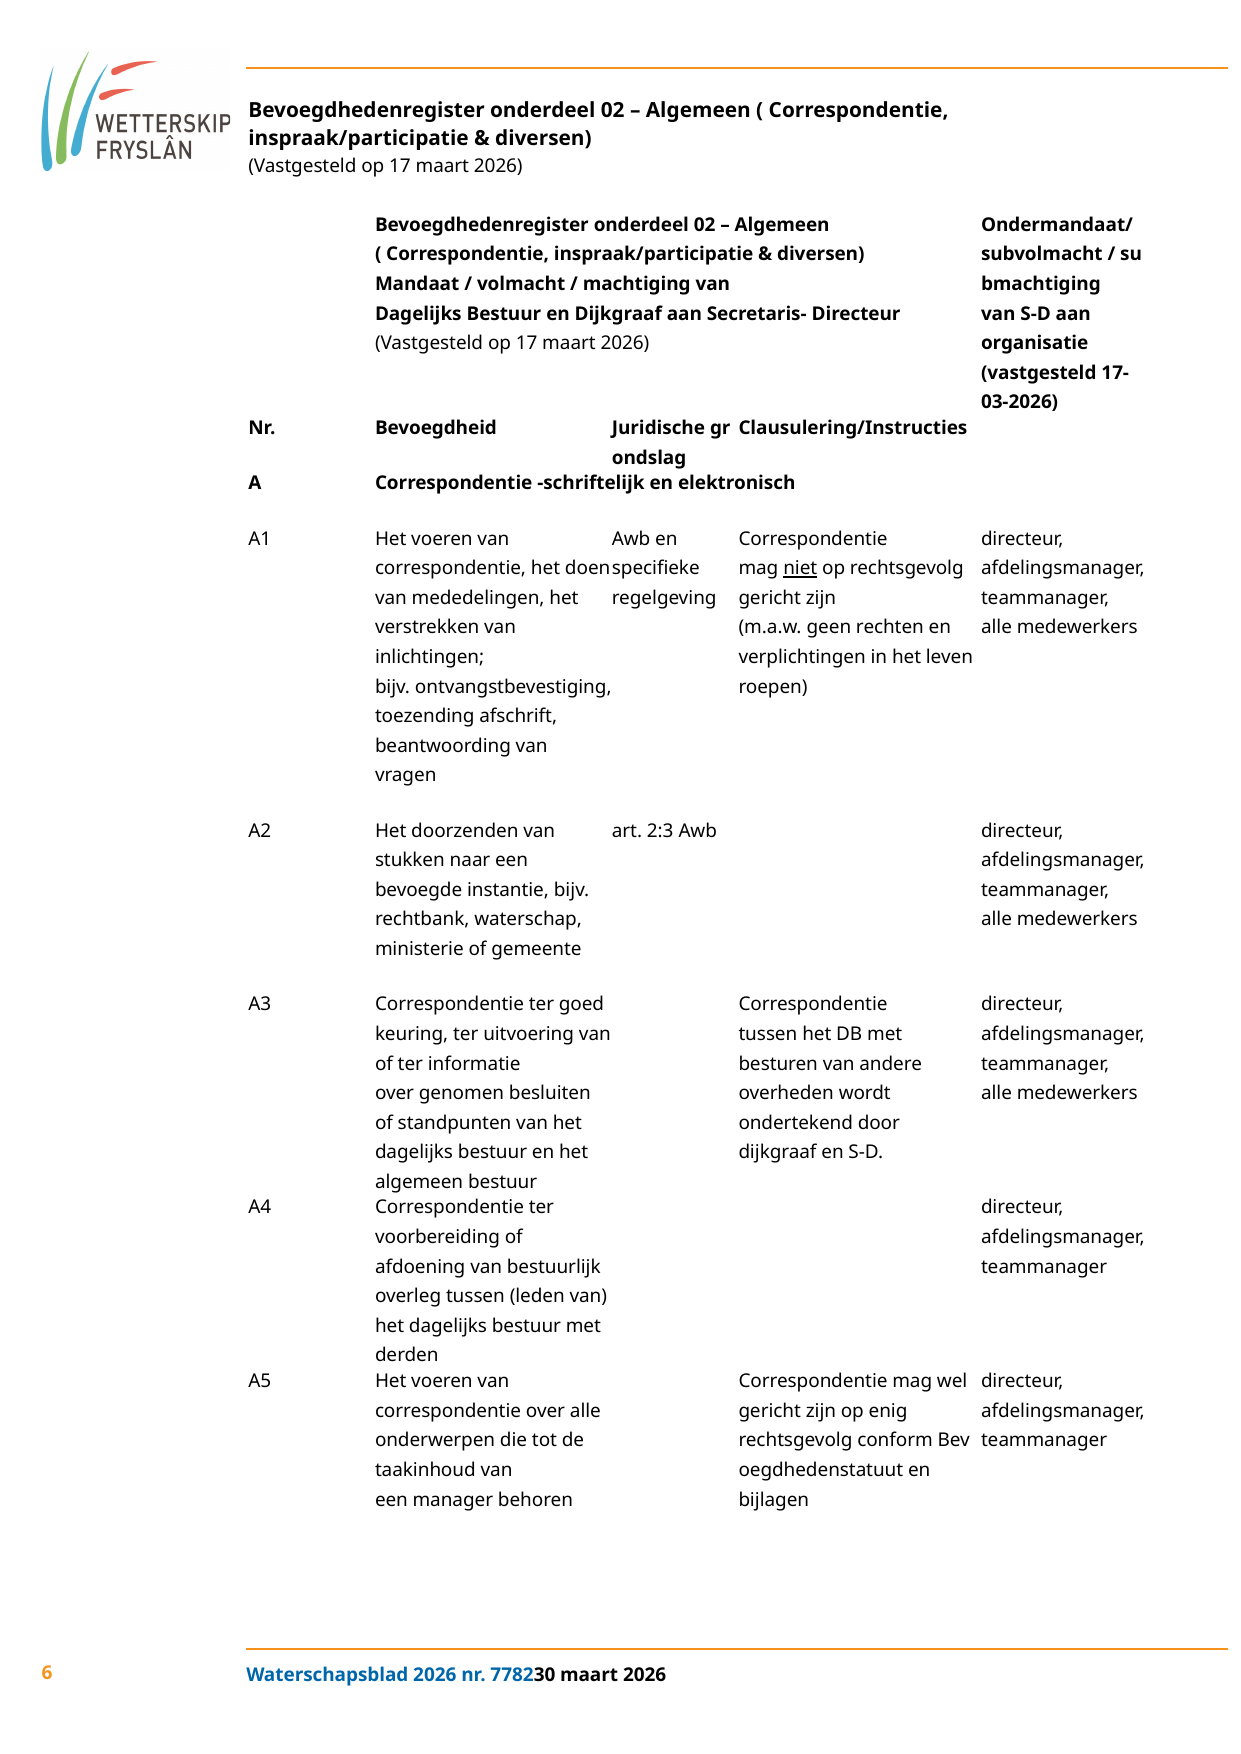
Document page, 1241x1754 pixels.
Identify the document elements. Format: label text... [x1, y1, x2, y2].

table_cell Clausulering/Instructies [738, 414, 981, 469]
table_cell A1 [248, 525, 375, 817]
table_cell A5 [248, 1368, 375, 1541]
picture [41, 47, 231, 172]
table_cell Correspondentie -schriftelijk en elektronisch [375, 470, 1152, 525]
table_cell Correspondentie mag wel gericht zijn op enig rechtsgevolg conform Bevoegdhedenstatuut en bijlagen [738, 1368, 981, 1541]
table_cell Het voeren van correspondentie over alle onderwerpen die tot de taakinhoud van een manager behoren [375, 1368, 612, 1541]
table_header Ondermandaat/ subvolmacht / submachtiging van S-D aan organisatie (vastgesteld 17-03-2026) [981, 211, 1152, 414]
table_cell Correspondentie mag niet op rechtsgevolg gericht zijn (m.a.w. geen rechten en verplichtingen in het leven roepen) [738, 525, 981, 817]
table_cell Correspondentie tussen het DB met besturen van andere overheden wordt ondertekend door dijkgraaf en S-D. [738, 991, 981, 1194]
table_cell A4 [248, 1194, 375, 1367]
table_header [248, 211, 375, 414]
table_cell [981, 414, 1152, 469]
table_cell [612, 991, 738, 1194]
table_cell Het voeren van correspondentie, het doen van mededelingen, het verstrekken van inlichtingen; bijv. ontvangstbevestiging, toezending afschrift, beantwoording van vragen [375, 525, 612, 817]
table_cell A [248, 470, 375, 525]
table_cell Juridische grondslag [612, 414, 738, 469]
table_cell directeur, afdelingsmanager, teammanager, alle medewerkers [981, 525, 1152, 817]
table_cell A2 [248, 817, 375, 991]
table_cell Correspondentie ter goedkeuring, ter uitvoering van of ter informatie over genomen besluiten of standpunten van het dagelijks bestuur en het algemeen bestuur [375, 991, 612, 1194]
table_cell [612, 1194, 738, 1367]
table_cell Bevoegdheid [375, 414, 612, 469]
table_cell Awb en specifieke regelgeving [612, 525, 738, 817]
table_cell directeur, afdelingsmanager, teammanager, alle medewerkers [981, 817, 1152, 991]
table_cell [612, 1368, 738, 1541]
table_cell [738, 817, 981, 991]
table_cell art. 2:3 Awb [612, 817, 738, 991]
table_cell directeur, afdelingsmanager, teammanager [981, 1368, 1152, 1541]
table_cell Nr. [248, 414, 375, 469]
table_cell A3 [248, 991, 375, 1194]
table_cell directeur, afdelingsmanager, teammanager, alle medewerkers [981, 991, 1152, 1194]
table_cell Correspondentie ter voorbereiding of afdoening van bestuurlijk overleg tussen (leden van) het dagelijks bestuur met derden [375, 1194, 612, 1367]
table_cell [738, 1194, 981, 1367]
text (Vastgesteld op 17 maart 2026) [248, 152, 1152, 177]
table_cell directeur, afdelingsmanager, teammanager [981, 1194, 1152, 1367]
table_header Bevoegdhedenregister onderdeel 02 – Algemeen ( Correspondentie, inspraak/participatie & diversen) Mandaat / volmacht / machtiging van Dagelijks Bestuur en Dijkgraaf aan Secretaris- Directeur (Vastgesteld op 17 maart 2026) [375, 211, 981, 414]
table_cell Het doorzenden van stukken naar een bevoegde instantie, bijv. rechtbank, waterschap, ministerie of gemeente [375, 817, 612, 991]
text Bevoegdhedenregister onderdeel 02 – Algemeen ( Correspondentie, inspraak/participatie & diversen) [248, 95, 1152, 152]
